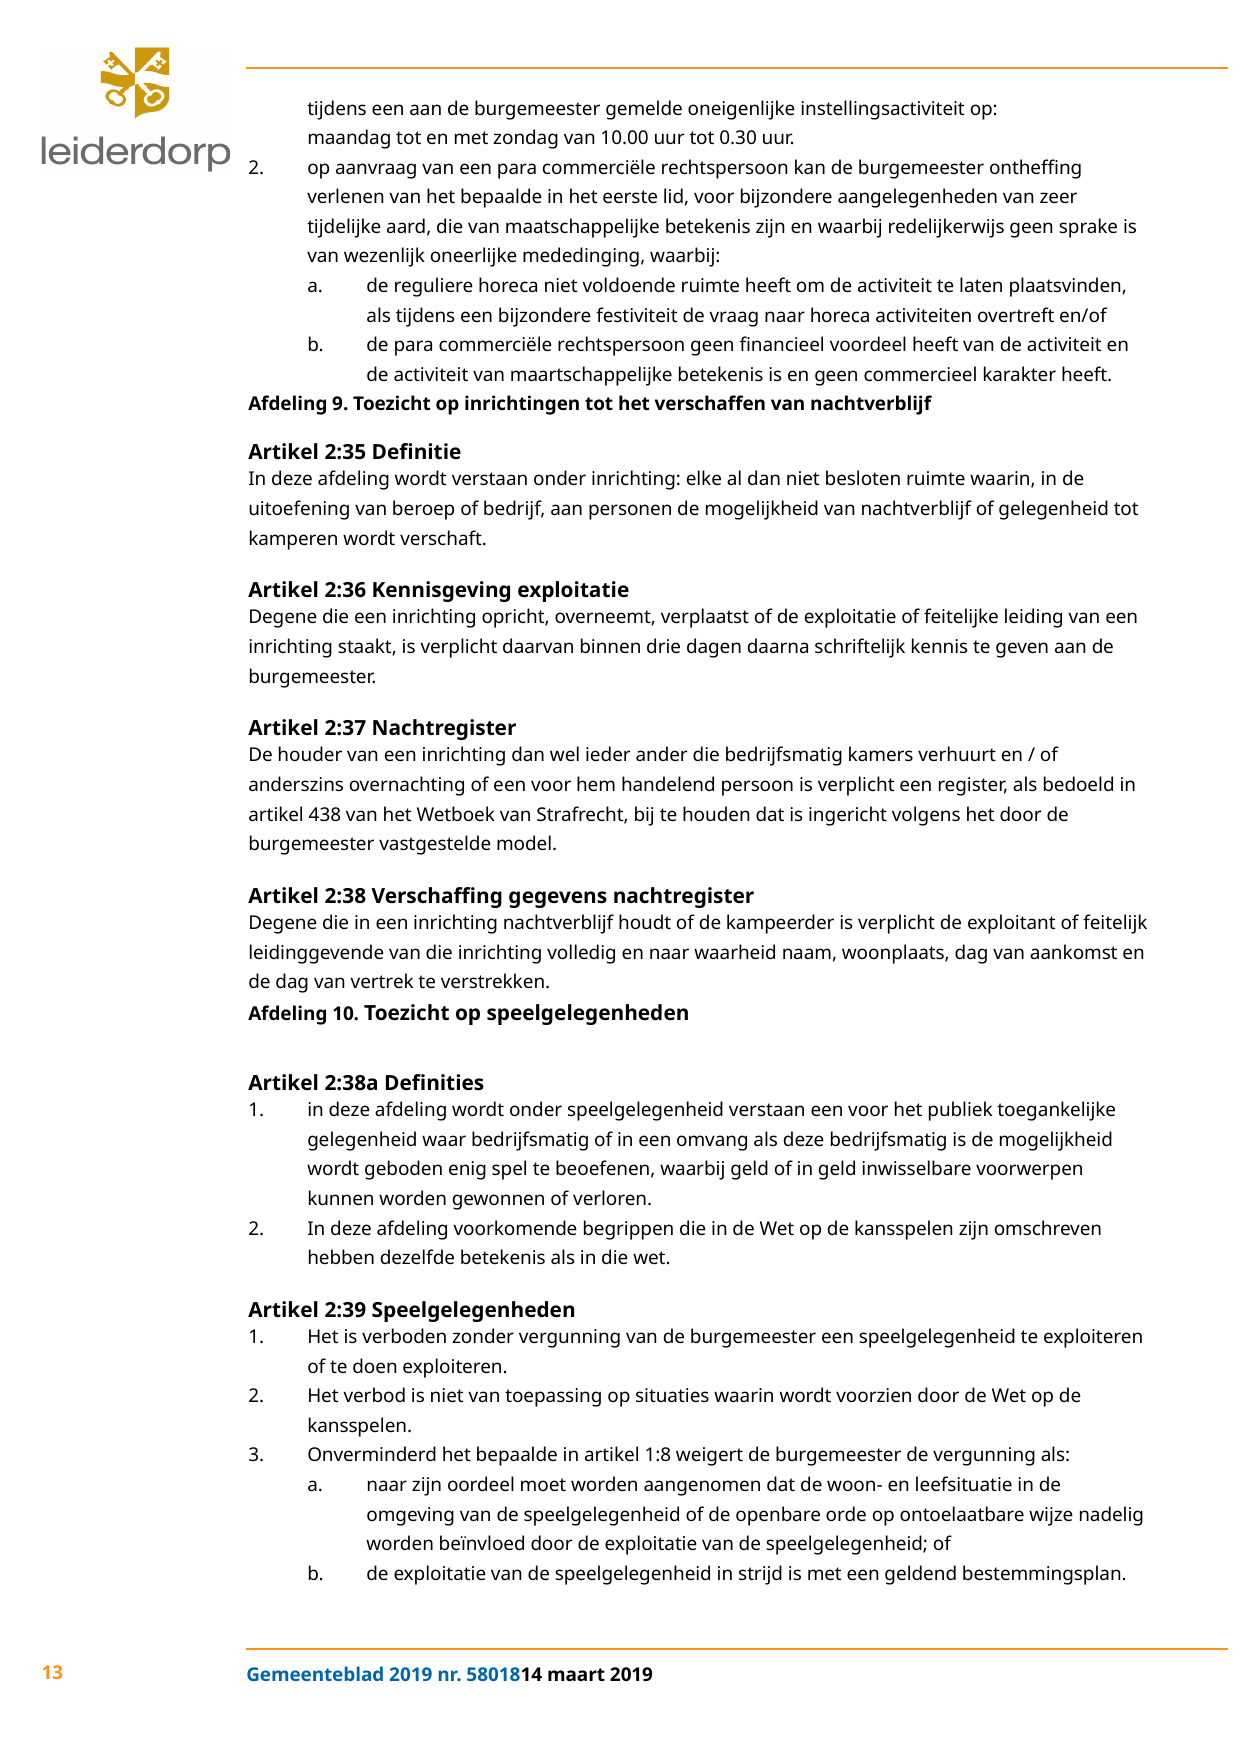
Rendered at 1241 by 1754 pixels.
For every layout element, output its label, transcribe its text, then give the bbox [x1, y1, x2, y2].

list de para commerciële rechtspersoon geen financieel voordeel heeft van de activiteit en de activiteit van maartschappelijke betekenis is en geen commercieel karakter heeft. [307, 331, 1152, 387]
list Het is verboden zonder vergunning van de burgemeester een speelgelegenheid te exploiteren of te doen exploiteren. [248, 1323, 1152, 1378]
list de reguliere horeca niet voldoende ruimte heeft om de activiteit te laten plaatsvinden, als tijdens een bijzondere festiviteit de vraag naar horeca activiteiten overtreft en/of [307, 272, 1152, 328]
text Artikel 2:35 Definitie [248, 437, 1152, 466]
list Onverminderd het bepaalde in artikel 1:8 weigert de burgemeester de vergunning als: [248, 1442, 1152, 1467]
list In deze afdeling voorkomende begrippen die in de Wet op de kansspelen zijn omschreven hebben dezelfde betekenis als in die wet. [248, 1215, 1152, 1270]
text Artikel 2:39 Speelgelegenheden [248, 1295, 1152, 1323]
picture [41, 47, 231, 172]
list Het verbod is niet van toepassing op situaties waarin wordt voorzien door de Wet op de kansspelen. [248, 1382, 1152, 1438]
list maandag tot en met zondag van 10.00 uur tot 0.30 uur. [248, 124, 1152, 150]
text Artikel 2:37 Nachtregister [248, 713, 1152, 742]
text In deze afdeling wordt verstaan onder inrichting: elke al dan niet besloten ruimte waarin, in de uitoefening van beroep of bedrijf, aan personen de mogelijkheid van nachtverblijf of gelegenheid tot kamperen wordt verschaft. [248, 466, 1152, 551]
text Degene die in een inrichting nachtverblijf houdt of de kampeerder is verplicht de exploitant of feitelijk leidinggevende van die inrichting volledig en naar waarheid naam, woonplaats, dag van aankomst en de dag van vertrek te verstrekken. [248, 909, 1152, 994]
list de exploitatie van de speelgelegenheid in strijd is met een geldend bestemmingsplan. [307, 1560, 1152, 1586]
list in deze afdeling wordt onder speelgelegenheid verstaan een voor het publiek toegankelijke gelegenheid waar bedrijfsmatig of in een omvang als deze bedrijfsmatig is de mogelijkheid wordt geboden enig spel te beoefenen, waarbij geld of in geld inwisselbare voorwerpen kunnen worden gewonnen of verloren. [248, 1096, 1152, 1211]
list tijdens een aan de burgemeester gemelde oneigenlijke instellingsactiviteit op: [248, 95, 1152, 121]
text Artikel 2:38 Verschaffing gegevens nachtregister [248, 881, 1152, 909]
list op aanvraag van een para commerciële rechtspersoon kan de burgemeester ontheffing verlenen van het bepaalde in het eerste lid, voor bijzondere aangelegenheden van zeer tijdelijke aard, die van maatschappelijke betekenis zijn en waarbij redelijkerwijs geen sprake is van wezenlijk oneerlijke mededinging, waarbij: [248, 154, 1152, 268]
text Artikel 2:38a Definities [248, 1068, 1152, 1096]
list naar zijn oordeel moet worden aangenomen dat de woon- en leefsituatie in de omgeving van de speelgelegenheid of de openbare orde op ontoelaatbare wijze nadelig worden beïnvloed door de exploitatie van de speelgelegenheid; of [307, 1471, 1152, 1556]
text Degene die een inrichting opricht, overneemt, verplaatst of de exploitatie of feitelijke leiding van een inrichting staakt, is verplicht daarvan binnen drie dagen daarna schriftelijk kennis te geven aan de burgemeester. [248, 604, 1152, 688]
text Afdeling 10. Toezicht op speelgelegenheden [248, 998, 1152, 1026]
text De houder van een inrichting dan wel ieder ander die bedrijfsmatig kamers verhuurt en / of anderszins overnachting of een voor hem handelend persoon is verplicht een register, als bedoeld in artikel 438 van het Wetboek van Strafrecht, bij te houden dat is ingericht volgens het door de burgemeester vastgestelde model. [248, 742, 1152, 856]
text Afdeling 9. Toezicht op inrichtingen tot het verschaffen van nachtverblijf [248, 391, 1152, 416]
text Artikel 2:36 Kennisgeving exploitatie [248, 575, 1152, 604]
